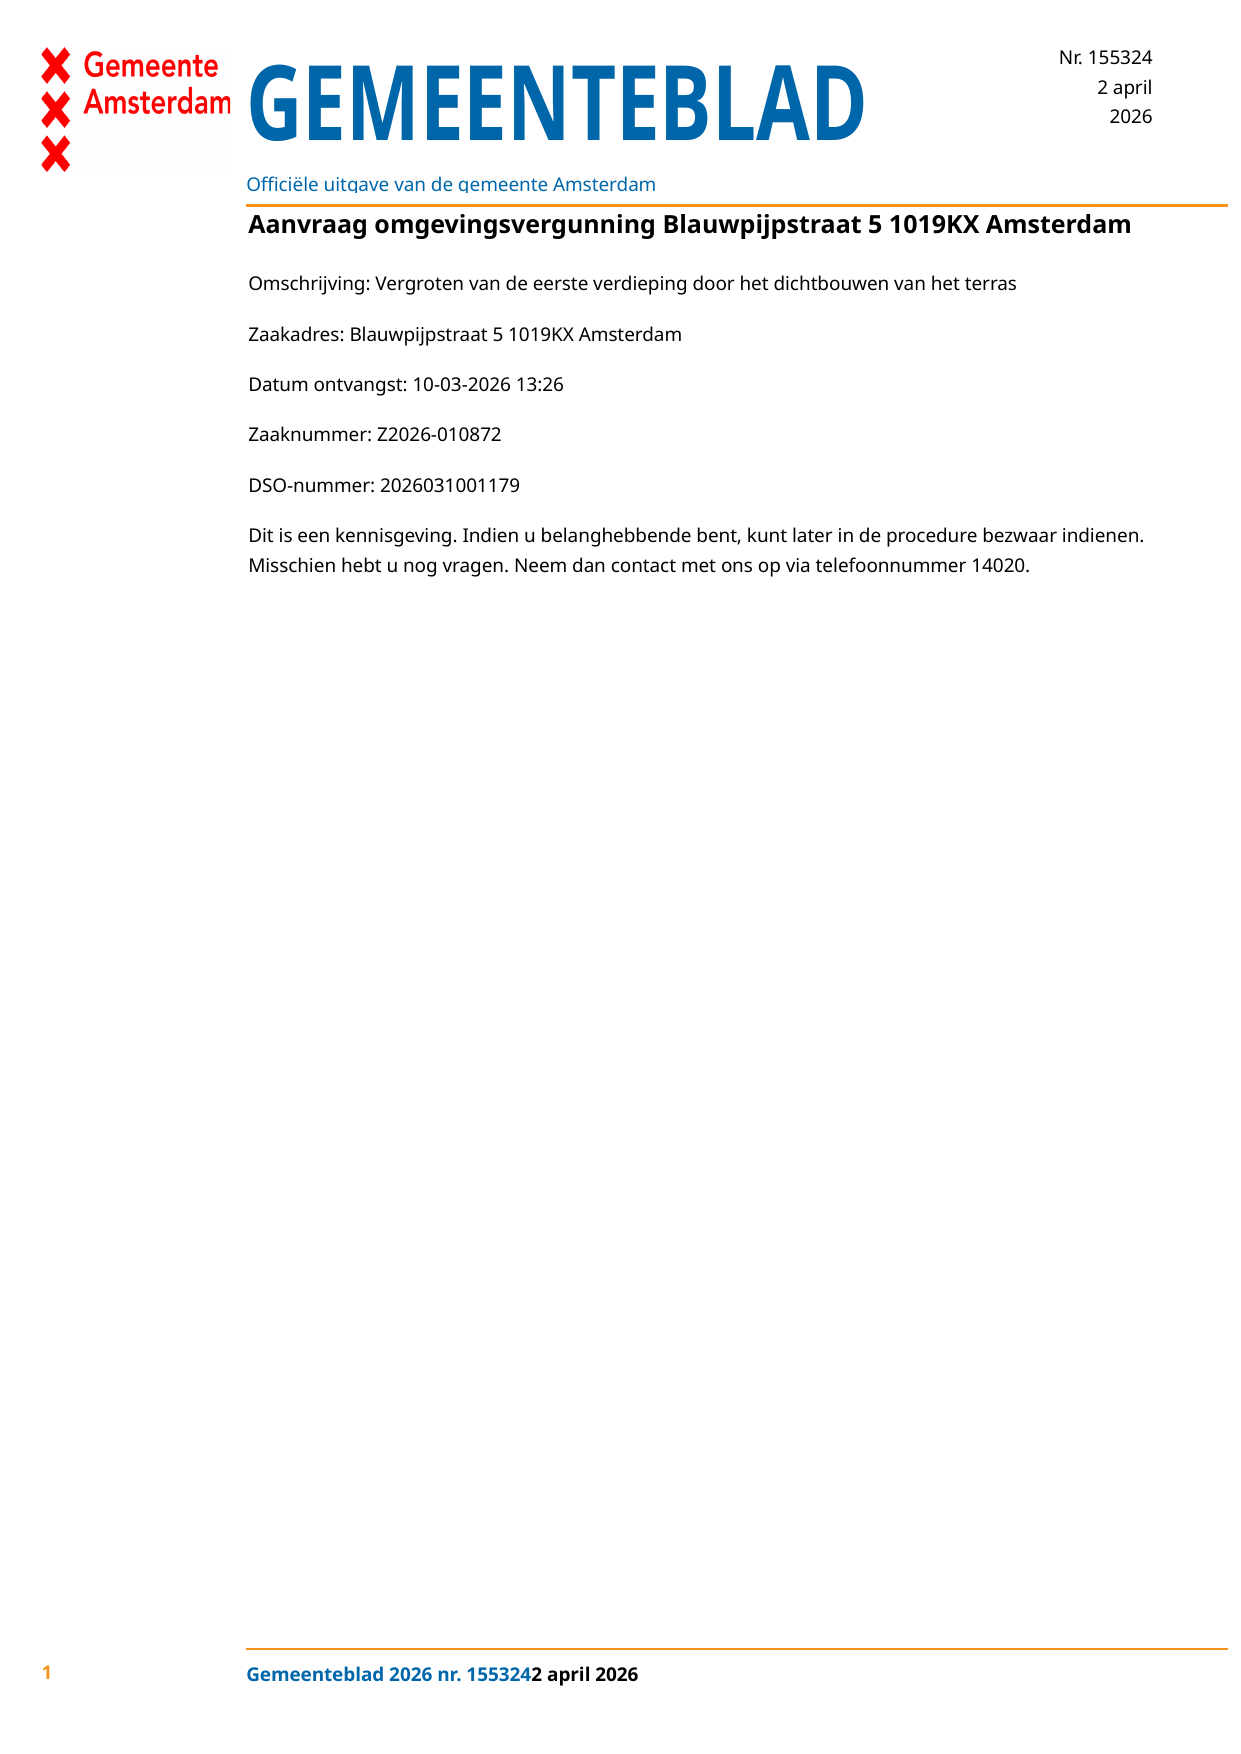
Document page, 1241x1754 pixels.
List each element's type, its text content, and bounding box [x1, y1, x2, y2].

text Omschrijving: Vergroten van de eerste verdieping door het dichtbouwen van het terras [248, 270, 1152, 296]
text DSO-nummer: 2026031001179 [248, 472, 1152, 498]
text Zaaknummer: Z2026-010872 [248, 422, 1152, 447]
text Zaakadres: Blauwpijpstraat 5 1019KX Amsterdam [248, 321, 1152, 346]
text Aanvraag omgevingsvergunning Blauwpijpstraat 5 1019KX Amsterdam [248, 207, 1152, 241]
text Dit is een kennisgeving. Indien u belanghebbende bent, kunt later in de procedure bezwaar indienen. Misschien hebt u nog vragen. Neem dan contact met ons op via telefoonnummer 14020. [248, 522, 1152, 578]
text Datum ontvangst: 10-03-2026 13:26 [248, 371, 1152, 397]
picture [41, 47, 231, 172]
